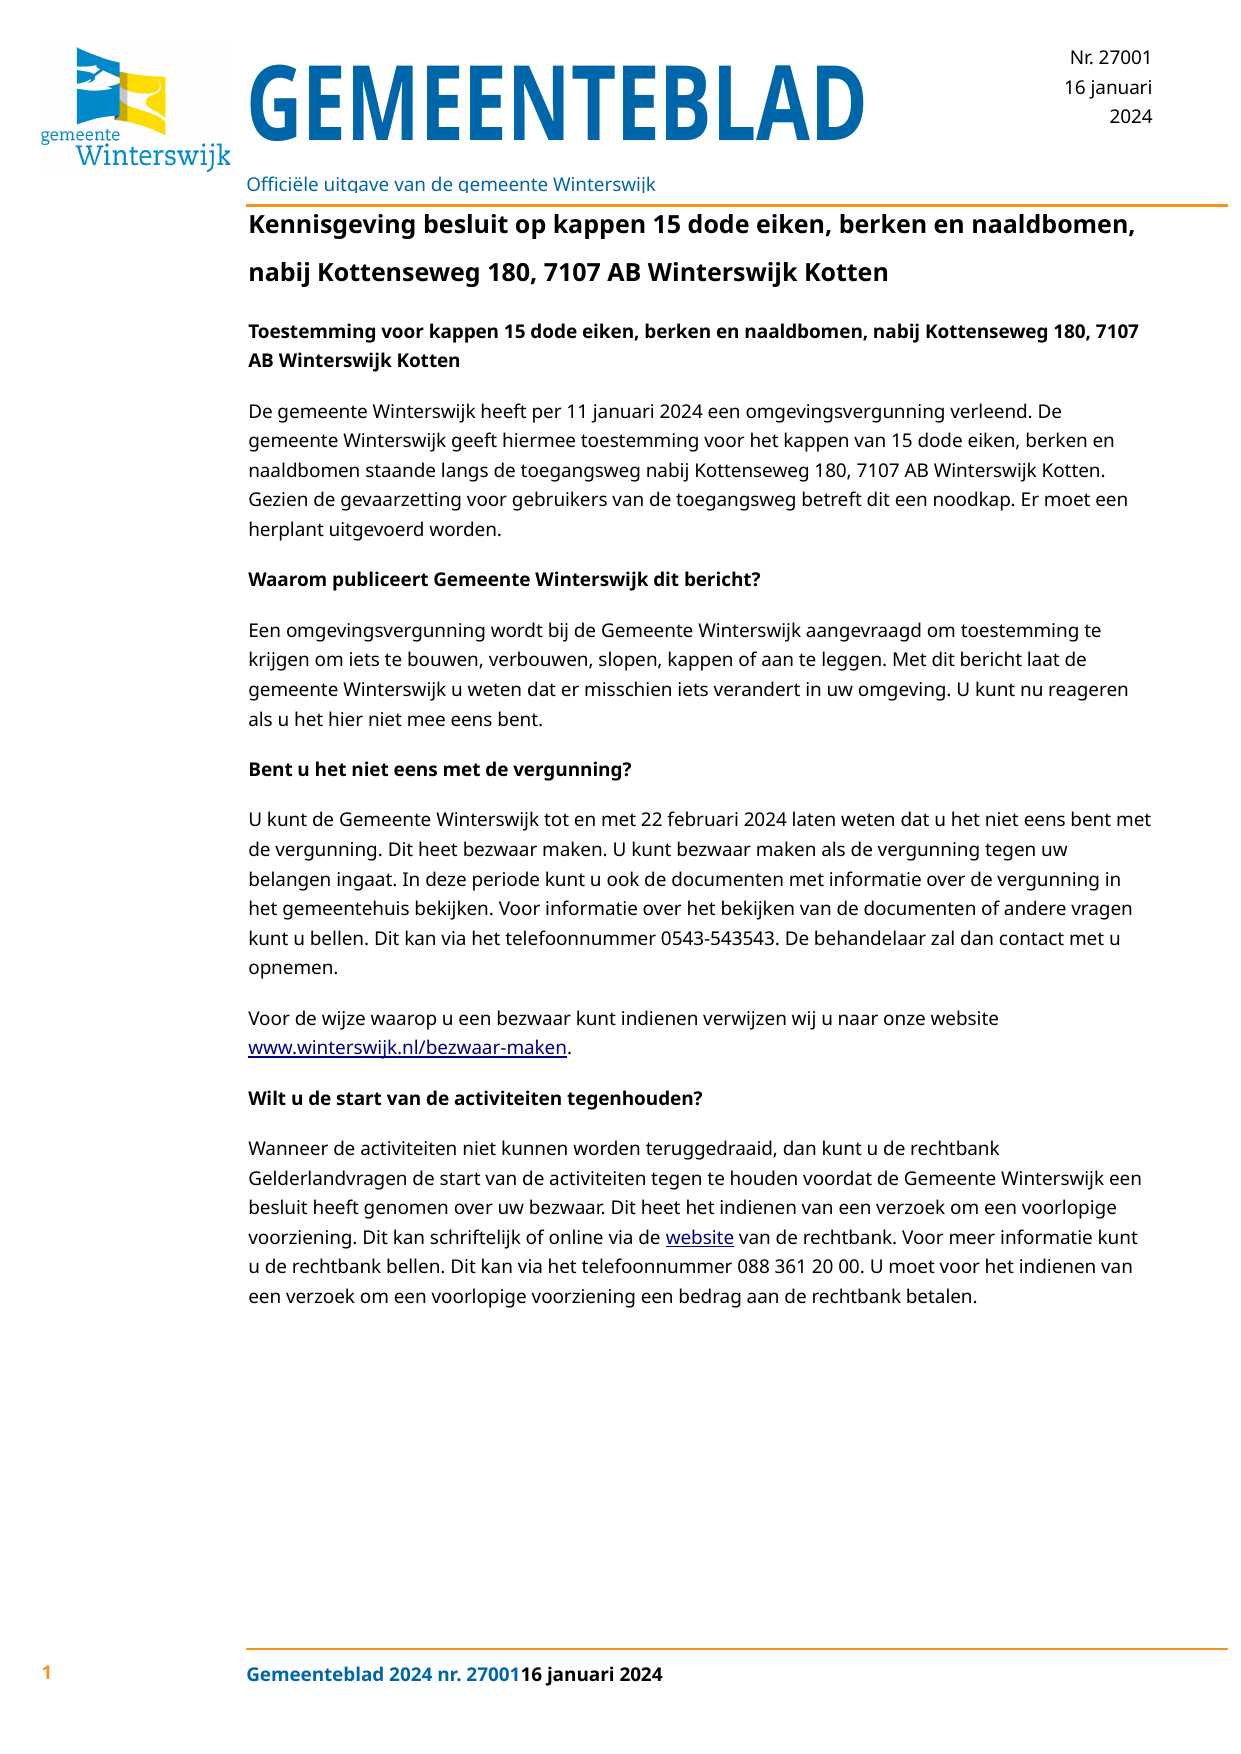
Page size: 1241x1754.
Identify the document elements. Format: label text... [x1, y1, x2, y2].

text Waarom publiceert Gemeente Winterswijk dit bericht? [248, 567, 1152, 592]
text De gemeente Winterswijk heeft per 11 januari 2024 een omgevingsvergunning verleend. De gemeente Winterswijk geeft hiermee toestemming voor het kappen van 15 dode eiken, berken en naaldbomen staande langs de toegangsweg nabij Kottenseweg 180, 7107 AB Winterswijk Kotten. Gezien de gevaarzetting voor gebruikers van de toegangsweg betreft dit een noodkap. Er moet een herplant uitgevoerd worden. [248, 398, 1152, 542]
text U kunt de Gemeente Winterswijk tot en met 22 februari 2024 laten weten dat u het niet eens bent met de vergunning. Dit heet bezwaar maken. U kunt bezwaar maken als de vergunning tegen uw belangen ingaat. In deze periode kunt u ook de documenten met informatie over de vergunning in het gemeentehuis bekijken. Voor informatie over het bekijken van de documenten of andere vragen kunt u bellen. Dit kan via het telefoonnummer 0543-543543. De behandelaar zal dan contact met u opnemen. [248, 807, 1152, 980]
text Toestemming voor kappen 15 dode eiken, berken en naaldbomen, nabij Kottenseweg 180, 7107 AB Winterswijk Kotten [248, 318, 1152, 373]
text Wilt u de start van de activiteiten tegenhouden? [248, 1085, 1152, 1111]
text Een omgevingsvergunning wordt bij de Gemeente Winterswijk aangevraagd om toestemming te krijgen om iets te bouwen, verbouwen, slopen, kappen of aan te leggen. Met dit bericht laat de gemeente Winterswijk u weten dat er misschien iets verandert in uw omgeving. U kunt nu reageren als u het hier niet mee eens bent. [248, 617, 1152, 732]
picture [225, 153, 231, 162]
text Bent u het niet eens met de vergunning? [248, 756, 1152, 782]
text Wanneer de activiteiten niet kunnen worden teruggedraaid, dan kunt u de rechtbank Gelderlandvragen de start van de activiteiten tegen te houden voordat de Gemeente Winterswijk een besluit heeft genomen over uw bezwaar. Dit heet het indienen van een verzoek om een voorlopige voorziening. Dit kan schriftelijk of online via de website van de rechtbank. Voor meer informatie kunt u de rechtbank bellen. Dit kan via het telefoonnummer 088 361 20 00. U moet voor het indienen van een verzoek om een voorlopige voorziening een bedrag aan de rechtbank betalen. [248, 1135, 1152, 1309]
text Voor de wijze waarop u een bezwaar kunt indienen verwijzen wij u naar onze website www.winterswijk.nl/bezwaar-maken. [248, 1005, 1152, 1060]
picture [41, 47, 231, 172]
text Kennisgeving besluit op kappen 15 dode eiken, berken en naaldbomen, nabij Kottenseweg 180, 7107 AB Winterswijk Kotten [248, 207, 1152, 288]
